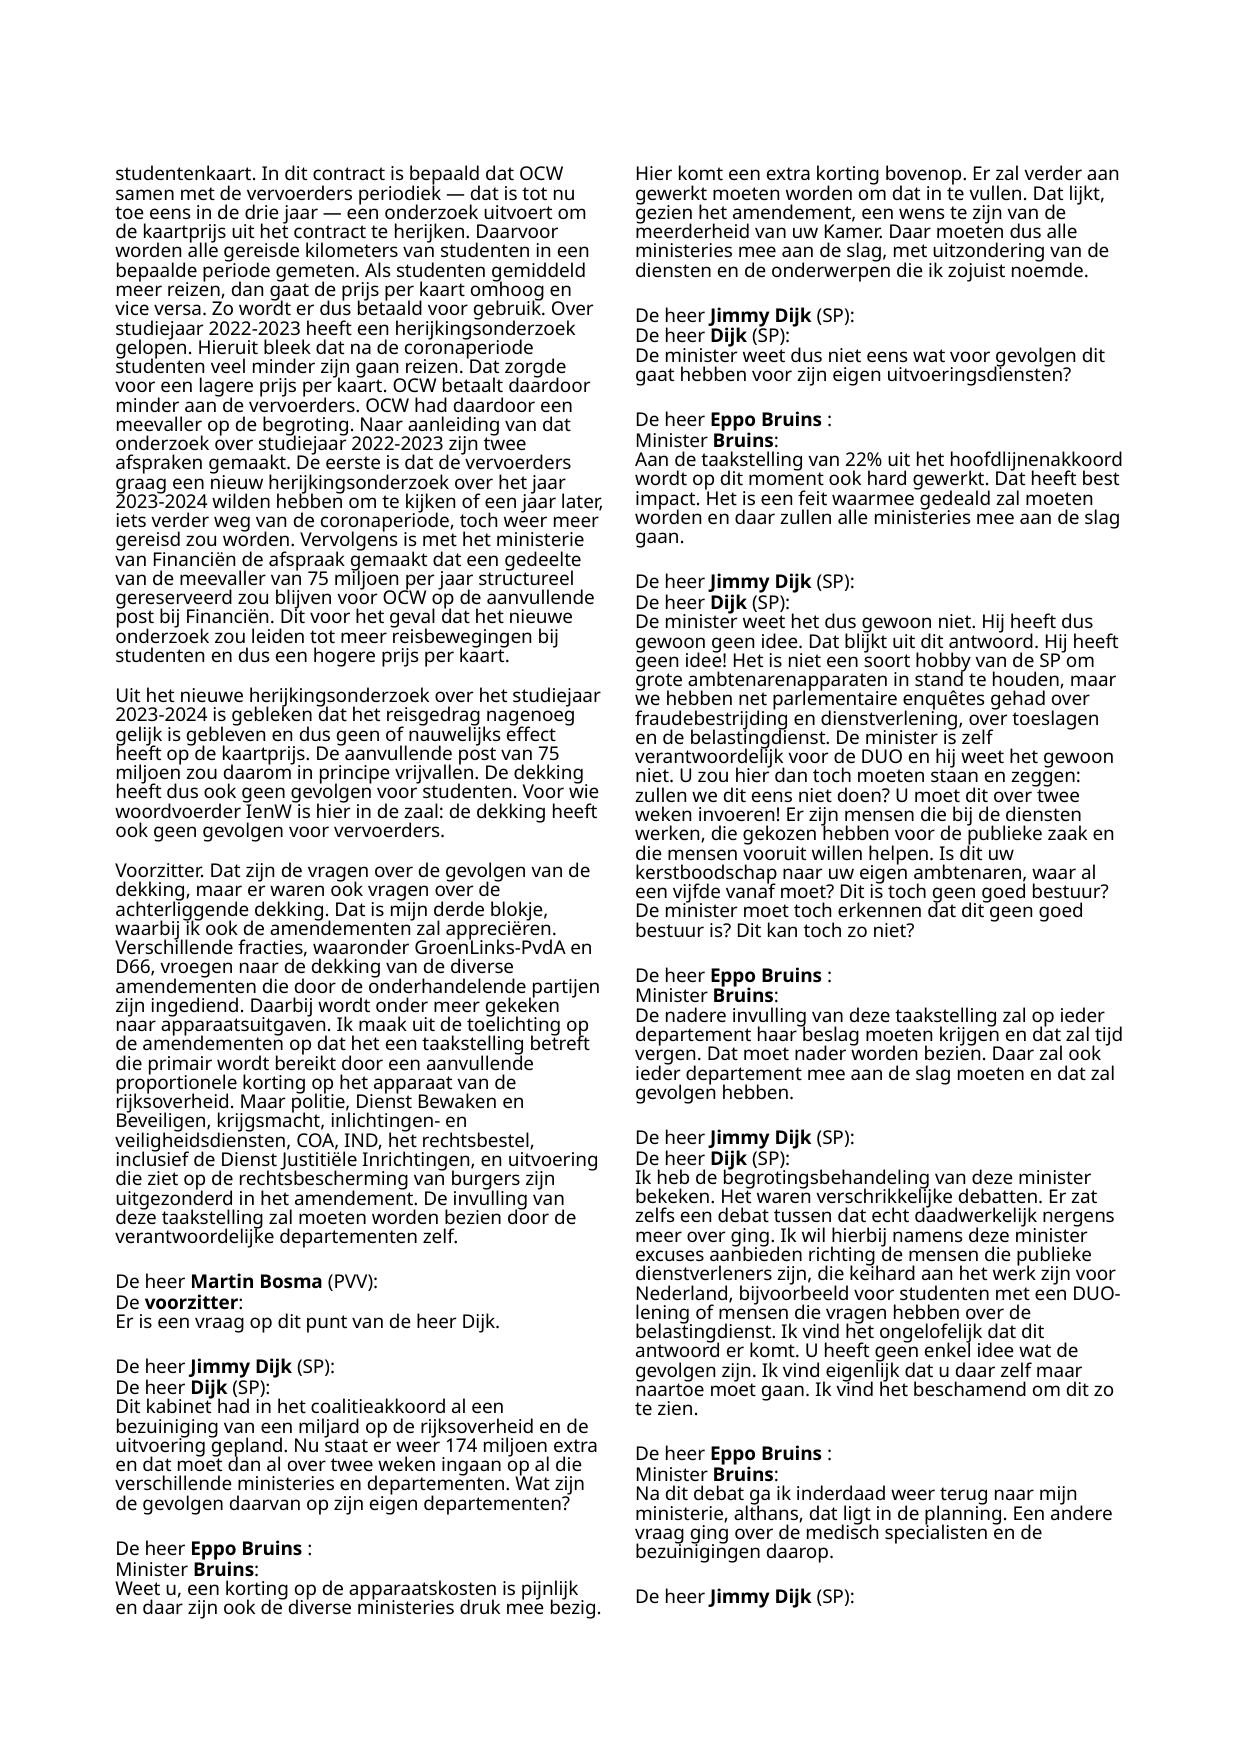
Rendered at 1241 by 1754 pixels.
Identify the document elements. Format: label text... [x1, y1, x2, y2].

text De heer Eppo Bruins : [635, 406, 1125, 432]
text Na dit debat ga ik inderdaad weer terug naar mijn ministerie, althans, dat ligt in de planning. Een andere vraag ging over de medisch specialisten en de bezuinigingen daarop. [635, 1485, 1125, 1562]
text Minister Bruins: [635, 987, 1125, 1007]
text De heer Martin Bosma (PVV): [115, 1268, 605, 1294]
text Minister Bruins: [635, 432, 1125, 451]
text Uit het nieuwe herijkingsonderzoek over het studiejaar 2023-2024 is gebleken dat het reisgedrag nagenoeg gelijk is gebleven en dus geen of nauwelijks effect heeft op de kaartprijs. De aanvullende post van 75 miljoen zou daarom in principe vrijvallen. De dekking heeft dus ook geen gevolgen voor studenten. Voor wie woordvoerder IenW is hier in de zaal: de dekking heeft ook geen gevolgen voor vervoerders. [115, 687, 605, 841]
text Voorzitter. Dat zijn de vragen over de gevolgen van de dekking, maar er waren ook vragen over de achterliggende dekking. Dat is mijn derde blokje, waarbij ik ook de amendementen zal appreciëren. Verschillende fracties, waaronder GroenLinks-PvdA en D66, vroegen naar de dekking van de diverse amendementen die door de onderhandelende partijen zijn ingediend. Daarbij wordt onder meer gekeken naar apparaatsuitgaven. Ik maak uit de toelichting op de amendementen op dat het een taakstelling betreft die primair wordt bereikt door een aanvullende proportionele korting op het apparaat van de rijksoverheid. Maar politie, Dienst Bewaken en Beveiligen, krijgsmacht, inlichtingen- en veiligheidsdiensten, COA, IND, het rechtsbestel, inclusief de Dienst Justitiële Inrichtingen, en uitvoering die ziet op de rechtsbescherming van burgers zijn uitgezonderd in het amendement. De invulling van deze taakstelling zal moeten worden bezien door de verantwoordelijke departementen zelf. [115, 862, 605, 1247]
text De minister weet dus niet eens wat voor gevolgen dit gaat hebben voor zijn eigen uitvoeringsdiensten? [635, 347, 1125, 385]
text Minister Bruins: [635, 1466, 1125, 1485]
text De heer Dijk (SP): [635, 1150, 1125, 1169]
text De heer Eppo Bruins : [115, 1535, 605, 1561]
text Hier komt een extra korting bovenop. Er zal verder aan gewerkt moeten worden om dat in te vullen. Dat lijkt, gezien het amendement, een wens te zijn van de meerderheid van uw Kamer. Daar moeten dus alle ministeries mee aan de slag, met uitzondering van de diensten en de onderwerpen die ik zojuist noemde. [635, 165, 1125, 281]
text Aan de taakstelling van 22% uit het hoofdlijnenakkoord wordt op dit moment ook hard gewerkt. Dat heeft best impact. Het is een feit waarmee gedeald zal moeten worden en daar zullen alle ministeries mee aan de slag gaan. [635, 451, 1125, 547]
text De heer Dijk (SP): [635, 327, 1125, 347]
text De heer Jimmy Dijk (SP): [635, 1583, 1125, 1609]
text Er is een vraag op dit punt van de heer Dijk. [115, 1313, 605, 1332]
text Minister Bruins: [115, 1561, 605, 1580]
text De heer Dijk (SP): [115, 1379, 605, 1398]
text De heer Jimmy Dijk (SP): [115, 1353, 605, 1379]
text De minister weet het dus gewoon niet. Hij heeft dus gewoon geen idee. Dat blijkt uit dit antwoord. Hij heeft geen idee! Het is niet een soort hobby van de SP om grote ambtenarenapparaten in stand te houden, maar we hebben net parlementaire enquêtes gehad over fraudebestrijding en dienstverlening, over toeslagen en de belastingdienst. De minister is zelf verantwoordelijk voor de DUO en hij weet het gewoon niet. U zou hier dan toch moeten staan en zeggen: zullen we dit eens niet doen? U moet dit over twee weken invoeren! Er zijn mensen die bij de diensten werken, die gekozen hebben voor de publieke zaak en die mensen vooruit willen helpen. Is dit uw kerstboodschap naar uw eigen ambtenaren, waar al een vijfde vanaf moet? Dit is toch geen goed bestuur? De minister moet toch erkennen dat dit geen goed bestuur is? Dit kan toch zo niet? [635, 613, 1125, 941]
text De heer Eppo Bruins : [635, 1440, 1125, 1466]
text studentenkaart. In dit contract is bepaald dat OCW samen met de vervoerders periodiek — dat is tot nu toe eens in de drie jaar — een onderzoek uitvoert om de kaartprijs uit het contract te herijken. Daarvoor worden alle gereisde kilometers van studenten in een bepaalde periode gemeten. Als studenten gemiddeld meer reizen, dan gaat de prijs per kaart omhoog en vice versa. Zo wordt er dus betaald voor gebruik. Over studiejaar 2022-2023 heeft een herijkingsonderzoek gelopen. Hieruit bleek dat na de coronaperiode studenten veel minder zijn gaan reizen. Dat zorgde voor een lagere prijs per kaart. OCW betaalt daardoor minder aan de vervoerders. OCW had daardoor een meevaller op de begroting. Naar aanleiding van dat onderzoek over studiejaar 2022-2023 zijn twee afspraken gemaakt. De eerste is dat de vervoerders graag een nieuw herijkingsonderzoek over het jaar 2023-2024 wilden hebben om te kijken of een jaar later, iets verder weg van de coronaperiode, toch weer meer gereisd zou worden. Vervolgens is met het ministerie van Financiën de afspraak gemaakt dat een gedeelte van de meevaller van 75 miljoen per jaar structureel gereserveerd zou blijven voor OCW op de aanvullende post bij Financiën. Dit voor het geval dat het nieuwe onderzoek zou leiden tot meer reisbewegingen bij studenten en dus een hogere prijs per kaart. [115, 165, 605, 666]
text Dit kabinet had in het coalitieakkoord al een bezuiniging van een miljard op de rijksoverheid en de uitvoering gepland. Nu staat er weer 174 miljoen extra en dat moet dan al over twee weken ingaan op al die verschillende ministeries en departementen. Wat zijn de gevolgen daarvan op zijn eigen departementen? [115, 1398, 605, 1514]
text De heer Eppo Bruins : [635, 962, 1125, 987]
text Ik heb de begrotingsbehandeling van deze minister bekeken. Het waren verschrikkelijke debatten. Er zat zelfs een debat tussen dat echt daadwerkelijk nergens meer over ging. Ik wil hierbij namens deze minister excuses aanbieden richting de mensen die publieke dienstverleners zijn, die keihard aan het werk zijn voor Nederland, bijvoorbeeld voor studenten met een DUO-lening of mensen die vragen hebben over de belastingdienst. Ik vind het ongelofelijk dat dit antwoord er komt. U heeft geen enkel idee wat de gevolgen zijn. Ik vind eigenlijk dat u daar zelf maar naartoe moet gaan. Ik vind het beschamend om dit zo te zien. [635, 1169, 1125, 1419]
text De heer Jimmy Dijk (SP): [635, 302, 1125, 327]
text De heer Dijk (SP): [635, 594, 1125, 613]
text De heer Jimmy Dijk (SP): [635, 568, 1125, 594]
text De heer Jimmy Dijk (SP): [635, 1124, 1125, 1150]
text Weet u, een korting op de apparaatskosten is pijnlijk en daar zijn ook de diverse ministeries druk mee bezig. [115, 1580, 605, 1618]
text De nadere invulling van deze taakstelling zal op ieder departement haar beslag moeten krijgen en dat zal tijd vergen. Dat moet nader worden bezien. Daar zal ook ieder departement mee aan de slag moeten en dat zal gevolgen hebben. [635, 1007, 1125, 1103]
text De voorzitter: [115, 1294, 605, 1313]
